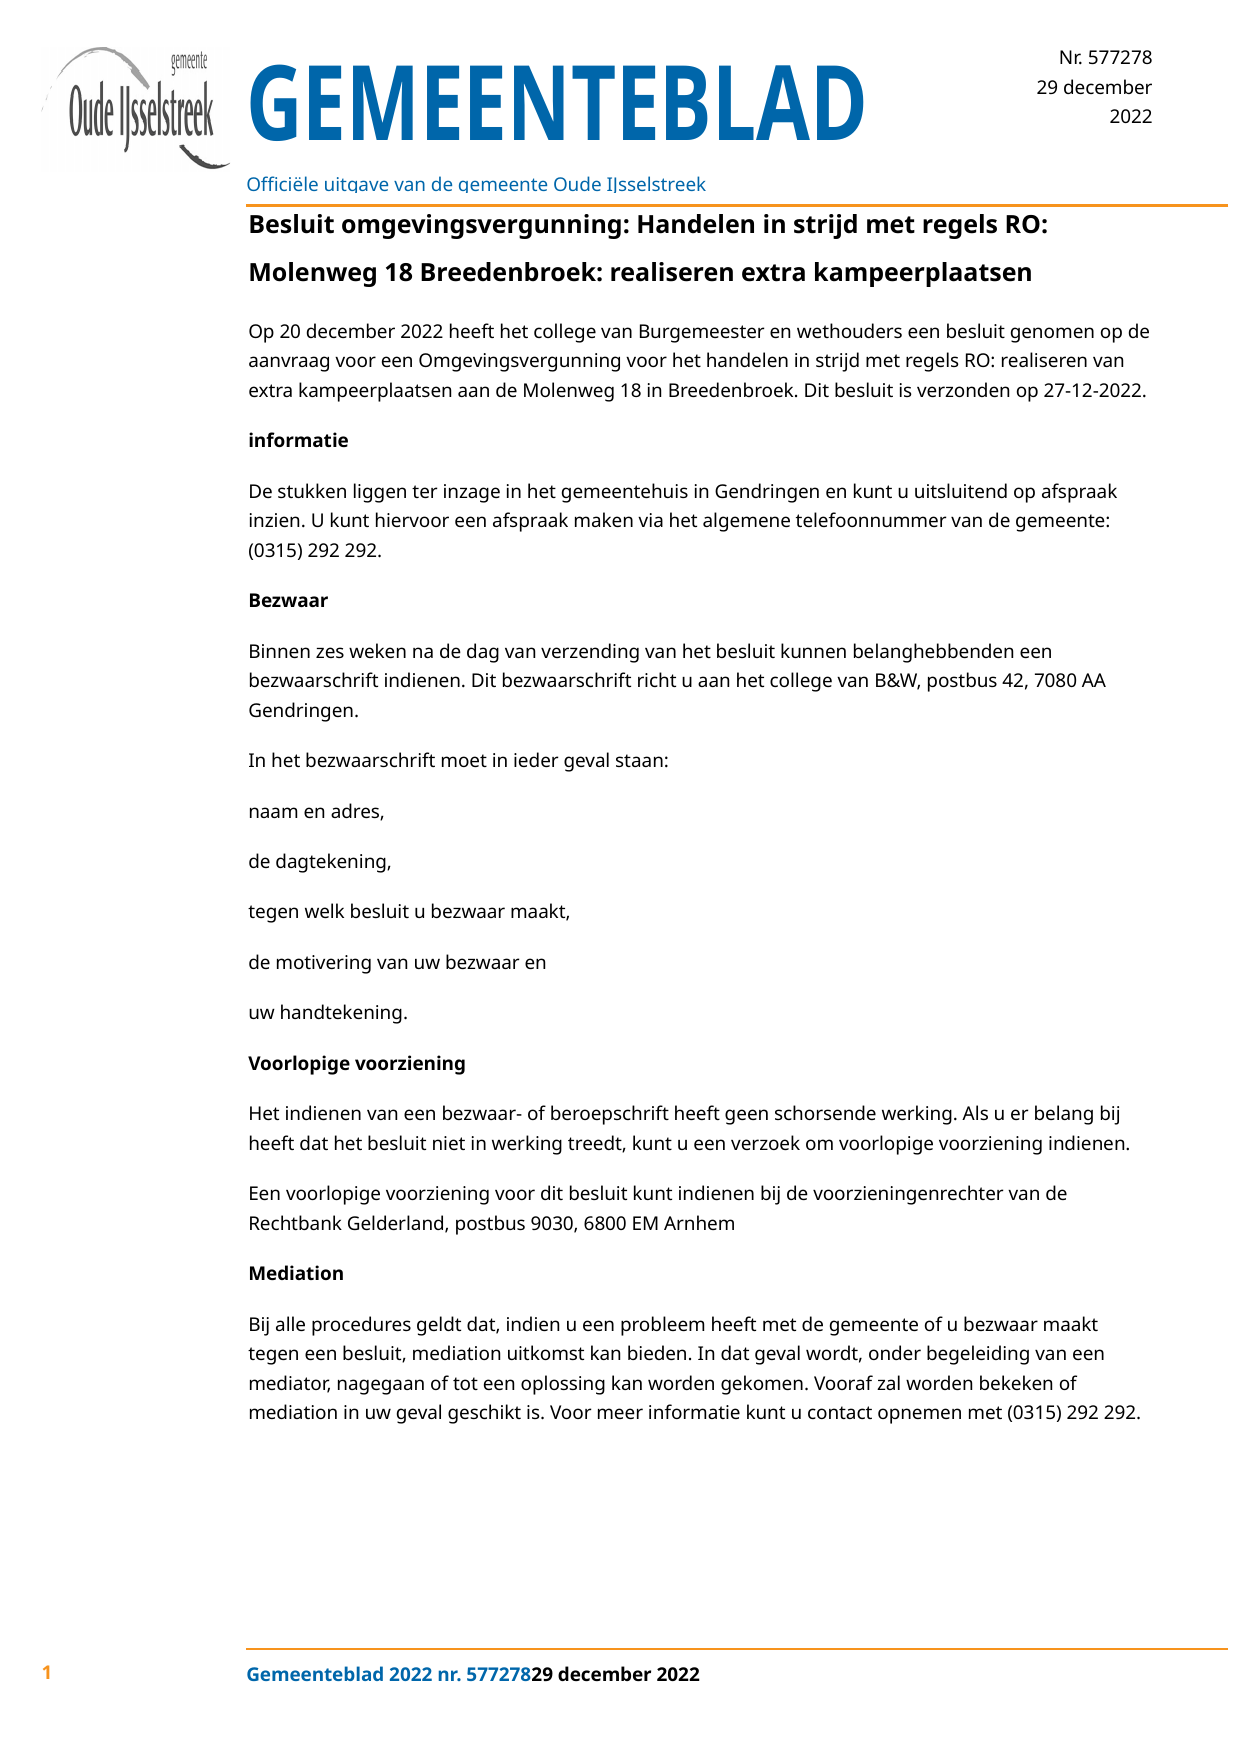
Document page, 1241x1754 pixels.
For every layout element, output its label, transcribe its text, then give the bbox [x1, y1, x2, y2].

text Bezwaar [248, 587, 1152, 613]
text Een voorlopige voorziening voor dit besluit kunt indienen bij de voorzieningenrechter van de Rechtbank Gelderland, postbus 9030, 6800 EM Arnhem [248, 1180, 1152, 1236]
text Bij alle procedures geldt dat, indien u een probleem heeft met de gemeente of u bezwaar maakt tegen een besluit, mediation uitkomst kan bieden. In dat geval wordt, onder begeleiding van een mediator, nagegaan of tot een oplossing kan worden gekomen. Vooraf zal worden bekeken of mediation in uw geval geschikt is. Voor meer informatie kunt u contact opnemen met (0315) 292 292. [248, 1311, 1152, 1425]
text naam en adres, [248, 798, 1152, 824]
text uw handtekening. [248, 999, 1152, 1025]
text Op 20 december 2022 heeft het college van Burgemeester en wethouders een besluit genomen op de aanvraag voor een Omgevingsvergunning voor het handelen in strijd met regels RO: realiseren van extra kampeerplaatsen aan de Molenweg 18 in Breedenbroek. Dit besluit is verzonden op 27-12-2022. [248, 318, 1152, 403]
picture [41, 47, 231, 172]
text De stukken liggen ter inzage in het gemeentehuis in Gendringen en kunt u uitsluitend op afspraak inzien. U kunt hiervoor een afspraak maken via het algemene telefoonnummer van de gemeente: (0315) 292 292. [248, 478, 1152, 563]
text In het bezwaarschrift moet in ieder geval staan: [248, 747, 1152, 773]
text de motivering van uw bezwaar en [248, 949, 1152, 975]
text Voorlopige voorziening [248, 1050, 1152, 1076]
text Mediation [248, 1260, 1152, 1286]
text Besluit omgevingsvergunning: Handelen in strijd met regels RO: Molenweg 18 Breedenbroek: realiseren extra kampeerplaatsen [248, 207, 1152, 288]
text de dagtekening, [248, 848, 1152, 874]
text tegen welk besluit u bezwaar maakt, [248, 899, 1152, 924]
text Het indienen van een bezwaar- of beroepschrift heeft geen schorsende werking. Als u er belang bij heeft dat het besluit niet in werking treedt, kunt u een verzoek om voorlopige voorziening indienen. [248, 1100, 1152, 1156]
text informatie [248, 427, 1152, 453]
text Binnen zes weken na de dag van verzending van het besluit kunnen belanghebbenden een bezwaarschrift indienen. Dit bezwaarschrift richt u aan het college van B&W, postbus 42, 7080 AA Gendringen. [248, 638, 1152, 723]
